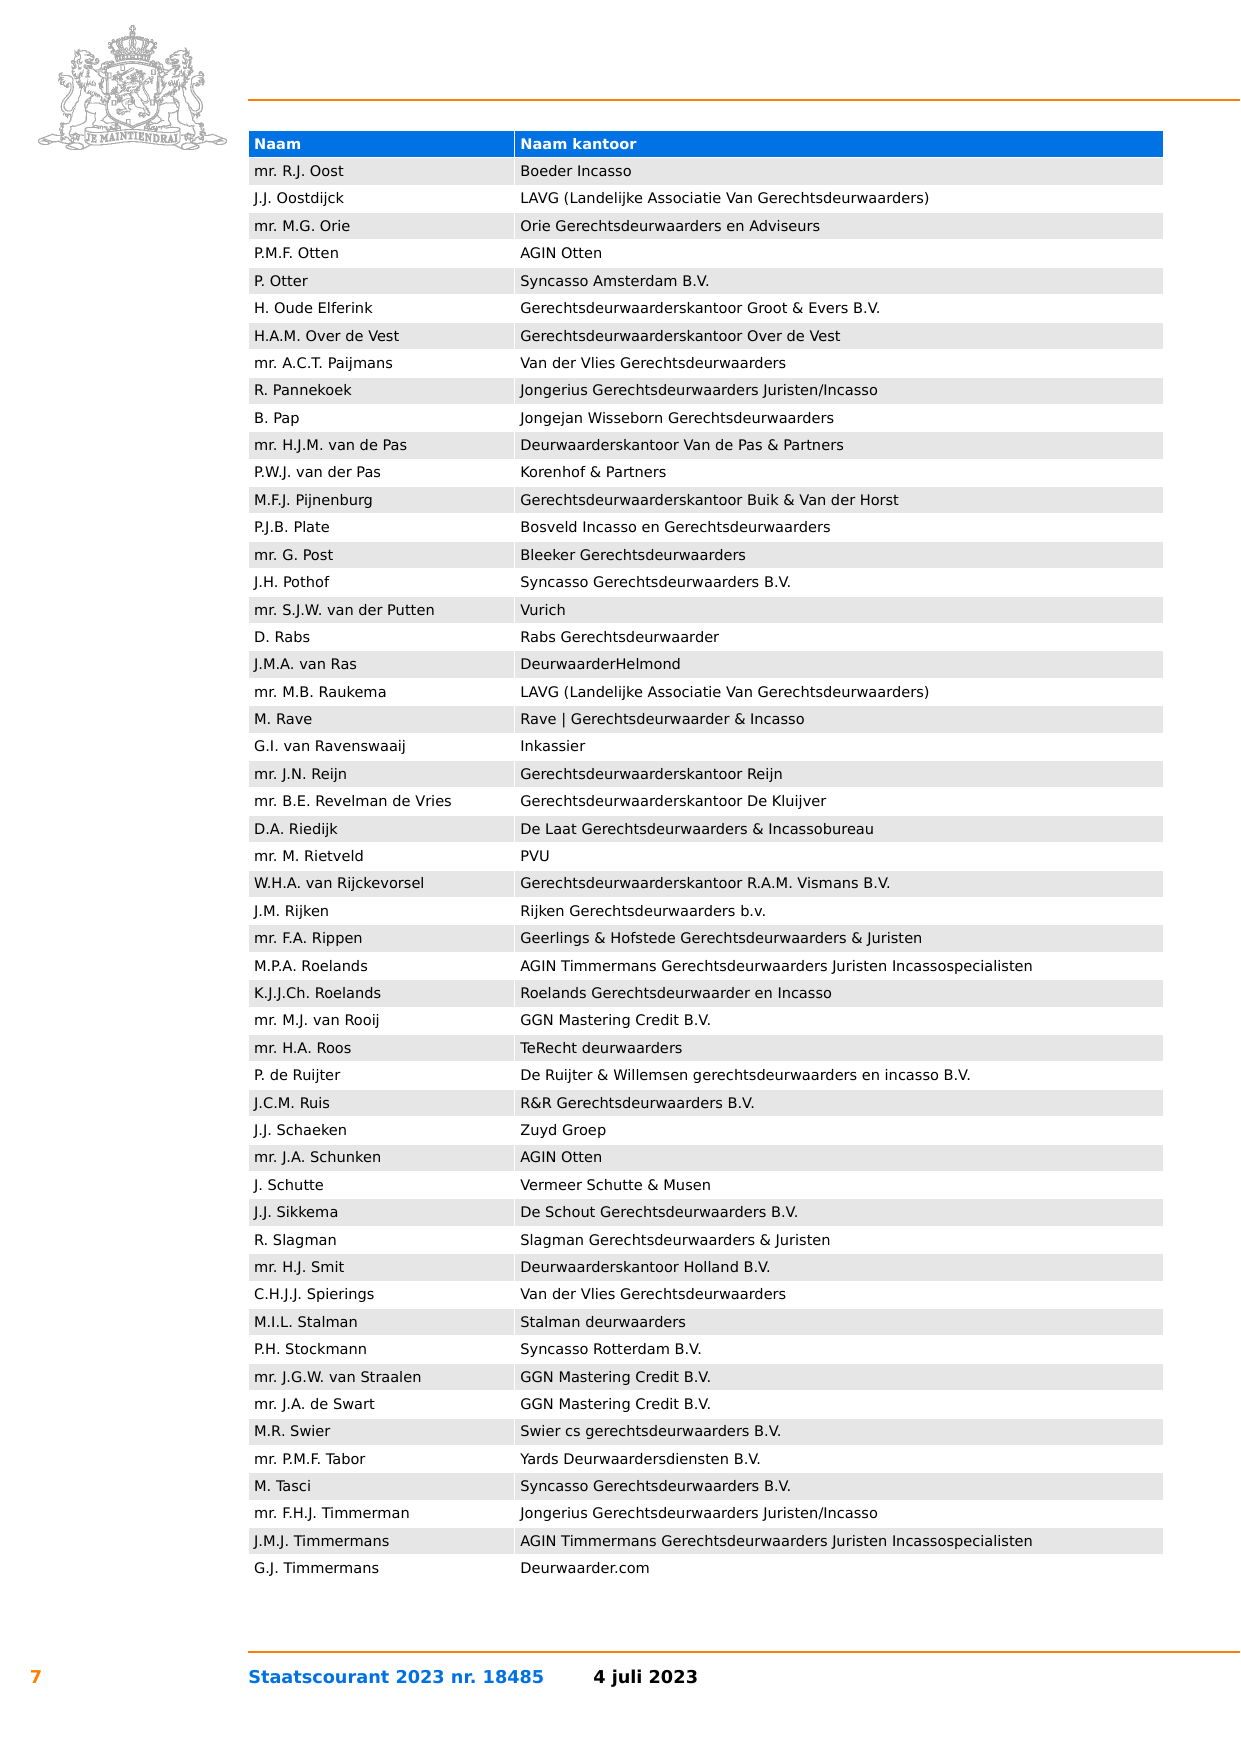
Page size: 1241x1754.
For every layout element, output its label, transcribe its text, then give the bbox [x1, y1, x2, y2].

table_cell mr. B.E. Revelman de Vries [249, 789, 514, 815]
table_cell Rabs Gerechtsdeurwaarder [515, 624, 1163, 650]
table_cell D. Rabs [249, 624, 514, 650]
table_cell mr. H.A. Roos [249, 1035, 514, 1061]
table_cell Jongerius Gerechtsdeurwaarders Juristen/Incasso [515, 378, 1163, 404]
table_cell Geerlings & Hofstede Gerechtsdeurwaarders & Juristen [515, 925, 1163, 952]
table_cell Inkassier [515, 734, 1163, 760]
table_cell PVU [515, 843, 1163, 869]
table_cell LAVG (Landelijke Associatie Van Gerechtsdeurwaarders) [515, 679, 1163, 705]
table_cell Orie Gerechtsdeurwaarders en Adviseurs [515, 213, 1163, 239]
table_cell Syncasso Gerechtsdeurwaarders B.V. [515, 1473, 1163, 1500]
table_cell Rave | Gerechtsdeurwaarder & Incasso [515, 706, 1163, 733]
table_cell Gerechtsdeurwaarderskantoor Groot & Evers B.V. [515, 295, 1163, 322]
table_cell Gerechtsdeurwaarderskantoor Reijn [515, 761, 1163, 787]
table_cell AGIN Otten [515, 241, 1163, 267]
table_cell Gerechtsdeurwaarderskantoor Over de Vest [515, 323, 1163, 349]
table_cell J.M. Rijken [249, 898, 514, 924]
table_cell Jongejan Wisseborn Gerechtsdeurwaarders [515, 405, 1163, 431]
table_cell M.R. Swier [249, 1419, 514, 1445]
table_cell M.P.A. Roelands [249, 953, 514, 979]
table_cell GGN Mastering Credit B.V. [515, 1008, 1163, 1034]
table_cell H. Oude Elferink [249, 295, 514, 322]
table_cell W.H.A. van Rijckevorsel [249, 871, 514, 897]
table_cell P.W.J. van der Pas [249, 460, 514, 486]
table_cell K.J.J.Ch. Roelands [249, 980, 514, 1007]
table_header Naam kantoor [515, 131, 1163, 157]
table_cell J.J. Schaeken [249, 1117, 514, 1143]
table_cell mr. M.B. Raukema [249, 679, 514, 705]
table_cell J. Schutte [249, 1172, 514, 1198]
table_cell H.A.M. Over de Vest [249, 323, 514, 349]
table_cell mr. J.N. Reijn [249, 761, 514, 787]
table_cell mr. J.A. de Swart [249, 1391, 514, 1417]
table_cell De Schout Gerechtsdeurwaarders B.V. [515, 1199, 1163, 1226]
table_cell mr. M.G. Orie [249, 213, 514, 239]
table_cell Deurwaarderskantoor Van de Pas & Partners [515, 432, 1163, 459]
table_cell M. Rave [249, 706, 514, 733]
table_cell J.C.M. Ruis [249, 1090, 514, 1116]
table_cell mr. M. Rietveld [249, 843, 514, 869]
table_cell P. de Ruijter [249, 1063, 514, 1089]
table_header Naam [249, 131, 514, 157]
table_cell De Ruijter & Willemsen gerechtsdeurwaarders en incasso B.V. [515, 1063, 1163, 1089]
table_cell Boeder Incasso [515, 158, 1163, 185]
table_cell Van der Vlies Gerechtsdeurwaarders [515, 1282, 1163, 1308]
table_cell M.F.J. Pijnenburg [249, 487, 514, 513]
table_cell J.J. Sikkema [249, 1199, 514, 1226]
table_cell R. Pannekoek [249, 378, 514, 404]
picture [38, 25, 227, 150]
table_cell J.J. Oostdijck [249, 186, 514, 212]
table_cell Jongerius Gerechtsdeurwaarders Juristen/Incasso [515, 1501, 1163, 1527]
table_cell GGN Mastering Credit B.V. [515, 1391, 1163, 1417]
table_cell R&R Gerechtsdeurwaarders B.V. [515, 1090, 1163, 1116]
table_cell Deurwaarder.com [515, 1556, 1163, 1582]
table_cell P.M.F. Otten [249, 241, 514, 267]
table_cell Gerechtsdeurwaarderskantoor De Kluijver [515, 789, 1163, 815]
table_cell AGIN Otten [515, 1145, 1163, 1171]
table_cell Van der Vlies Gerechtsdeurwaarders [515, 350, 1163, 376]
table_cell mr. M.J. van Rooij [249, 1008, 514, 1034]
table_cell AGIN Timmermans Gerechtsdeurwaarders Juristen Incassospecialisten [515, 953, 1163, 979]
table_cell C.H.J.J. Spierings [249, 1282, 514, 1308]
table_cell GGN Mastering Credit B.V. [515, 1364, 1163, 1390]
table_cell B. Pap [249, 405, 514, 431]
table_cell J.M.J. Timmermans [249, 1528, 514, 1554]
table_cell mr. R.J. Oost [249, 158, 514, 185]
table_cell Bleeker Gerechtsdeurwaarders [515, 542, 1163, 568]
table_cell G.I. van Ravenswaaij [249, 734, 514, 760]
table_cell Syncasso Amsterdam B.V. [515, 268, 1163, 294]
table_cell Vurich [515, 597, 1163, 623]
table_cell mr. F.A. Rippen [249, 925, 514, 952]
table_cell Syncasso Gerechtsdeurwaarders B.V. [515, 569, 1163, 596]
table_cell Zuyd Groep [515, 1117, 1163, 1143]
table_cell D.A. Riedijk [249, 816, 514, 842]
table_cell Gerechtsdeurwaarderskantoor Buik & Van der Horst [515, 487, 1163, 513]
table_cell Korenhof & Partners [515, 460, 1163, 486]
table_cell Vermeer Schutte & Musen [515, 1172, 1163, 1198]
table_cell J.H. Pothof [249, 569, 514, 596]
table_cell mr. J.G.W. van Straalen [249, 1364, 514, 1390]
table_cell Stalman deurwaarders [515, 1309, 1163, 1335]
table_cell Syncasso Rotterdam B.V. [515, 1336, 1163, 1363]
table_cell mr. S.J.W. van der Putten [249, 597, 514, 623]
table_cell mr. H.J.M. van de Pas [249, 432, 514, 459]
table_cell mr. P.M.F. Tabor [249, 1446, 514, 1472]
table_cell De Laat Gerechtsdeurwaarders & Incassobureau [515, 816, 1163, 842]
table_cell Roelands Gerechtsdeurwaarder en Incasso [515, 980, 1163, 1007]
table_cell M.I.L. Stalman [249, 1309, 514, 1335]
table_cell Slagman Gerechtsdeurwaarders & Juristen [515, 1227, 1163, 1253]
table_cell R. Slagman [249, 1227, 514, 1253]
table_cell mr. J.A. Schunken [249, 1145, 514, 1171]
table_cell mr. F.H.J. Timmerman [249, 1501, 514, 1527]
table_cell mr. H.J. Smit [249, 1254, 514, 1281]
table_cell LAVG (Landelijke Associatie Van Gerechtsdeurwaarders) [515, 186, 1163, 212]
table_cell P.H. Stockmann [249, 1336, 514, 1363]
table_cell AGIN Timmermans Gerechtsdeurwaarders Juristen Incassospecialisten [515, 1528, 1163, 1554]
table_cell DeurwaarderHelmond [515, 651, 1163, 678]
table_cell J.M.A. van Ras [249, 651, 514, 678]
table_cell G.J. Timmermans [249, 1556, 514, 1582]
table_cell mr. A.C.T. Paijmans [249, 350, 514, 376]
table_cell Yards Deurwaardersdiensten B.V. [515, 1446, 1163, 1472]
table_cell Swier cs gerechtsdeurwaarders B.V. [515, 1419, 1163, 1445]
table_cell Gerechtsdeurwaarderskantoor R.A.M. Vismans B.V. [515, 871, 1163, 897]
table_cell P.J.B. Plate [249, 515, 514, 541]
table_cell TeRecht deurwaarders [515, 1035, 1163, 1061]
table_cell Deurwaarderskantoor Holland B.V. [515, 1254, 1163, 1281]
table_cell Rijken Gerechtsdeurwaarders b.v. [515, 898, 1163, 924]
table_cell P. Otter [249, 268, 514, 294]
table_cell mr. G. Post [249, 542, 514, 568]
table_cell Bosveld Incasso en Gerechtsdeurwaarders [515, 515, 1163, 541]
table_cell M. Tasci [249, 1473, 514, 1500]
